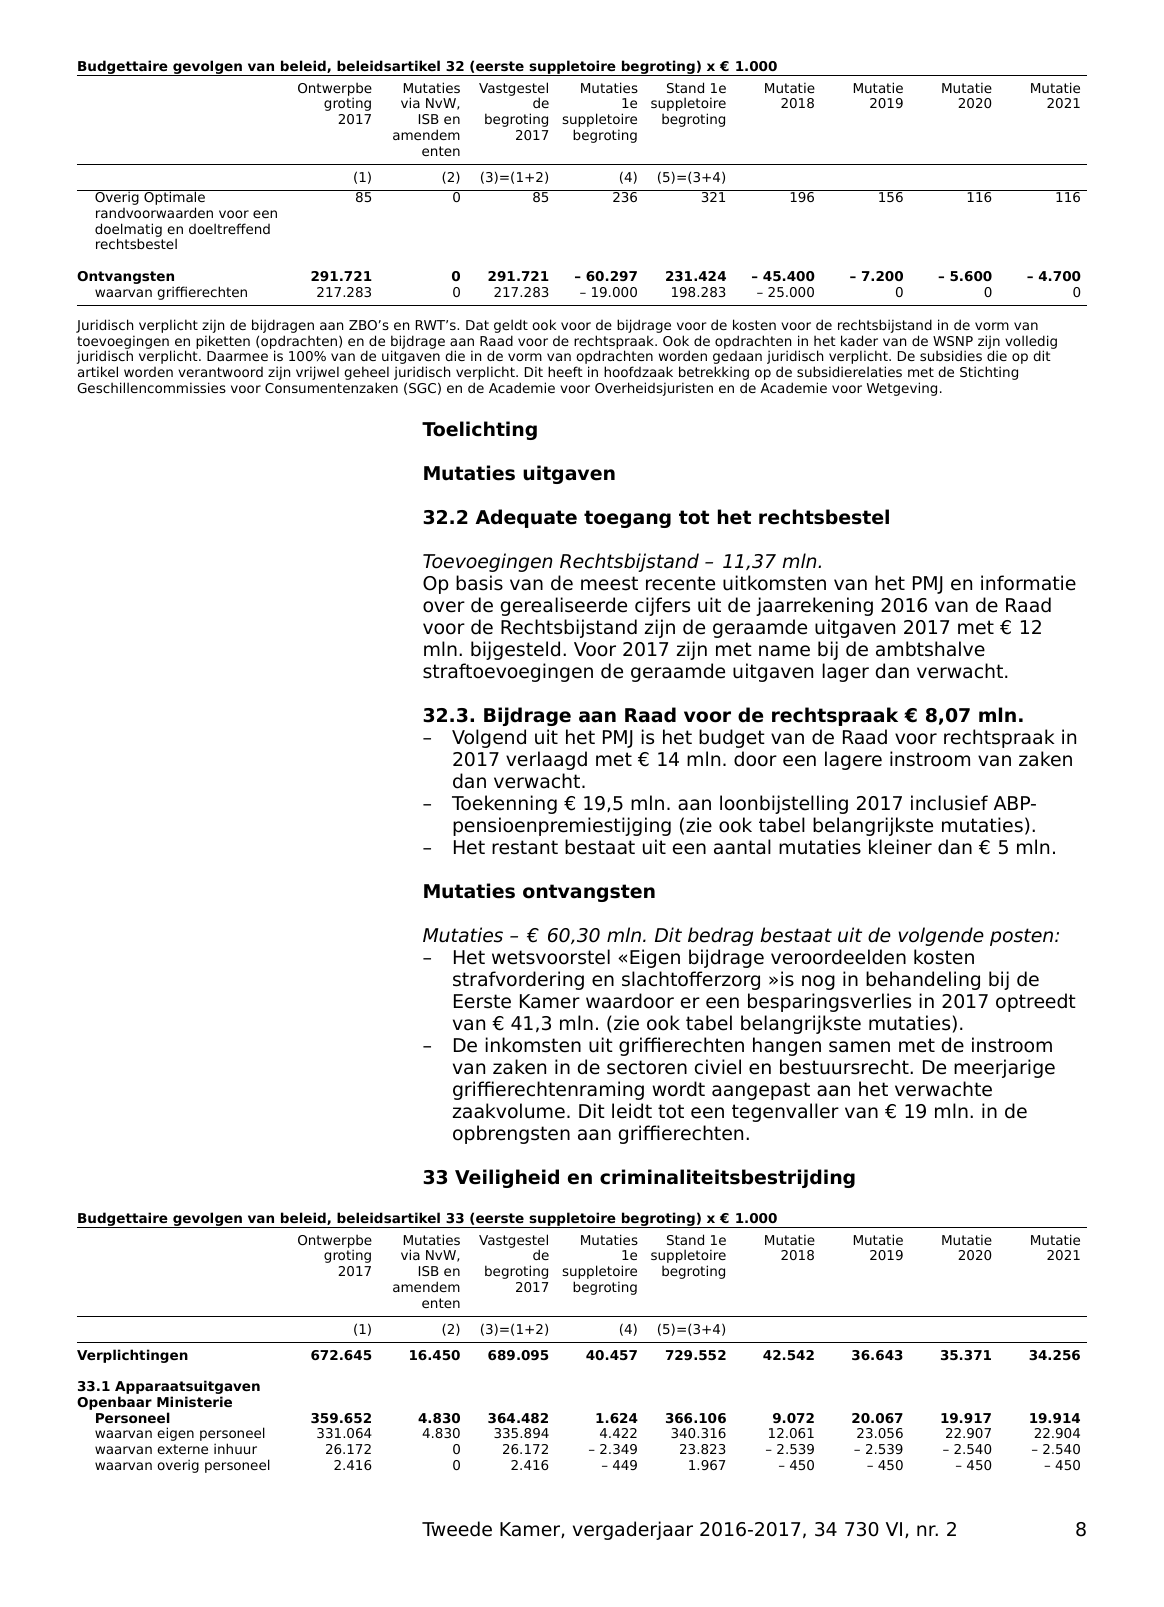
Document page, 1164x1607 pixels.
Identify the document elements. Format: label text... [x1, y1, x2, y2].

table_cell Stand 1e suppletoire begroting [644, 1228, 732, 1316]
table_cell 36.643 [821, 1343, 909, 1363]
table_cell 331.064 [289, 1426, 378, 1442]
table_cell [77, 1317, 88, 1342]
table_cell 1.624 [555, 1411, 644, 1426]
table_cell 364.482 [466, 1411, 555, 1426]
table_cell Vastgestelde begroting 2017 [466, 76, 555, 164]
subtitle 32.2 Adequate toegang tot het rechtsbestel [422, 507, 1087, 529]
table_cell Mutatie 2021 [998, 1228, 1087, 1316]
table_cell 22.907 [909, 1426, 998, 1442]
table_cell [732, 1317, 821, 1342]
table_cell 359.652 [289, 1411, 378, 1426]
text – Volgend uit het PMJ is het budget van de Raad voor rechtspraak in 2017 verlaagd met € 14 mln. door een lagere instroom van zaken dan verwacht. [422, 727, 1087, 793]
table_cell [998, 253, 1087, 269]
table_cell [821, 1317, 909, 1342]
table_cell 366.106 [644, 1411, 732, 1426]
table_cell [289, 1379, 378, 1411]
table_cell Mutatie 2018 [732, 1228, 821, 1316]
table_cell (1) [289, 1317, 378, 1342]
table_cell 156 [821, 191, 909, 253]
table_cell [732, 1364, 821, 1379]
table_cell 689.095 [466, 1343, 555, 1363]
table_cell 19.914 [998, 1411, 1087, 1426]
text – Het wetsvoorstel «Eigen bijdrage veroordeelden kosten strafvordering en slachtofferzorg »is nog in behandeling bij de Eerste Kamer waardoor er een besparingsverlies in 2017 optreedt van € 41,3 mln. (zie ook tabel belangrijkste mutaties). [422, 947, 1087, 1035]
text Toevoegingen Rechtsbijstand – 11,37 mln. [422, 551, 1087, 573]
table_cell 0 [378, 284, 466, 305]
table_cell 1.967 [644, 1458, 732, 1473]
table_cell [89, 1364, 289, 1379]
table_cell 85 [466, 191, 555, 253]
table_cell Vastgestelde begroting 2017 [466, 1228, 555, 1316]
table_cell waarvan griffierechten [89, 284, 289, 305]
table_cell [732, 1379, 821, 1411]
table_cell 4.830 [378, 1411, 466, 1426]
table_cell Mutatie 2019 [821, 1228, 909, 1316]
table_cell [555, 1379, 644, 1411]
table_cell [77, 165, 88, 190]
table_cell 23.056 [821, 1426, 909, 1442]
table_cell [555, 253, 644, 269]
table_cell (3)=(1+2) [466, 1317, 555, 1342]
table_cell 26.172 [289, 1442, 378, 1458]
subtitle 33 Veiligheid en criminaliteitsbestrijding [422, 1167, 1087, 1189]
table_cell 217.283 [289, 284, 378, 305]
table_cell [732, 165, 821, 190]
table_cell 340.316 [644, 1426, 732, 1442]
table_cell [77, 191, 88, 253]
table_cell [89, 1228, 289, 1316]
table_cell [289, 1364, 378, 1379]
table_cell [77, 1426, 88, 1442]
table_cell Mutatie 2018 [732, 76, 821, 164]
table_cell Ontvangsten [77, 269, 289, 284]
table_cell [466, 253, 555, 269]
table_cell [644, 253, 732, 269]
table_cell 19.917 [909, 1411, 998, 1426]
table_cell – 2.349 [555, 1442, 644, 1458]
table_cell [77, 1228, 88, 1316]
table_cell 0 [909, 284, 998, 305]
table_cell (5)=(3+4) [644, 165, 732, 190]
table_cell – 449 [555, 1458, 644, 1473]
table_cell Mutaties 1e suppletoire begroting [555, 76, 644, 164]
table_cell – 450 [998, 1458, 1087, 1473]
table_cell 22.904 [998, 1426, 1087, 1442]
table_cell 236 [555, 191, 644, 253]
table_cell [644, 1379, 732, 1411]
table_cell [77, 253, 88, 269]
table_cell Verplichtingen [77, 1343, 289, 1363]
table_cell 4.422 [555, 1426, 644, 1442]
table_header Budgettaire gevolgen van beleid, beleidsartikel 33 (eerste suppletoire begroting) x € 1.000 [77, 1211, 1087, 1227]
table_cell [89, 76, 289, 164]
table_cell – 45.400 [732, 269, 821, 284]
table_cell 16.450 [378, 1343, 466, 1363]
table_cell 85 [289, 191, 378, 253]
table_cell 0 [378, 1442, 466, 1458]
table_cell 42.542 [732, 1343, 821, 1363]
table_cell waarvan externe inhuur [89, 1442, 289, 1458]
table_cell [821, 165, 909, 190]
table_cell 321 [644, 191, 732, 253]
table_cell – 19.000 [555, 284, 644, 305]
table_cell Juridisch verplicht zijn de bijdragen aan ZBO’s en RWT’s. Dat geldt ook voor de bijdrage voor de kosten voor de rechtsbijstand in de vorm van toevoegingen en piketten (opdrachten) en de bijdrage aan Raad voor de rechtspraak. Ook de opdrachten in het kader van de WSNP zijn volledig juridisch verplicht. Daarmee is 100% van de uitgaven die in de vorm van opdrachten worden gedaan juridisch verplicht. De subsidies die op dit artikel worden verantwoord zijn vrijwel geheel juridisch verplicht. Dit heeft in hoofdzaak betrekking op de subsidierelaties met de Stichting Geschillencommissies voor Consumentenzaken (SGC) en de Academie voor Overheidsjuristen en de Academie voor Wetgeving. [77, 306, 1087, 396]
table_cell 4.830 [378, 1426, 466, 1442]
table_cell [289, 253, 378, 269]
text – Het restant bestaat uit een aantal mutaties kleiner dan € 5 mln. [422, 837, 1087, 859]
table_cell [89, 253, 289, 269]
table_cell 0 [378, 1458, 466, 1473]
table_cell Mutatie 2020 [909, 1228, 998, 1316]
table_cell – 2.539 [732, 1442, 821, 1458]
subtitle Mutaties uitgaven [422, 463, 1087, 484]
table_cell (4) [555, 1317, 644, 1342]
table_cell (1) [289, 165, 378, 190]
table_cell 335.894 [466, 1426, 555, 1442]
table_cell 20.067 [821, 1411, 909, 1426]
table_cell (4) [555, 165, 644, 190]
table_cell – 2.540 [909, 1442, 998, 1458]
table_cell 0 [378, 191, 466, 253]
table_cell [821, 1364, 909, 1379]
table_cell Ontwerpbegroting 2017 [289, 1228, 378, 1316]
table_cell [821, 1379, 909, 1411]
table_cell [77, 1411, 88, 1426]
table_cell 231.424 [644, 269, 732, 284]
text Mutaties – € 60,30 mln. Dit bedrag bestaat uit de volgende posten: [422, 925, 1087, 947]
table_cell – 4.700 [998, 269, 1087, 284]
table_cell [998, 1379, 1087, 1411]
table_cell [77, 76, 88, 164]
table_cell Overig Optimale randvoorwaarden voor een doelmatig en doeltreffend rechtsbestel [89, 191, 289, 253]
table_cell [644, 1364, 732, 1379]
table_cell [378, 253, 466, 269]
table_cell [555, 1364, 644, 1379]
table_cell [909, 253, 998, 269]
table_cell – 5.600 [909, 269, 998, 284]
table_cell 291.721 [289, 269, 378, 284]
table_cell 0 [998, 284, 1087, 305]
table_cell Mutaties 1e suppletoire begroting [555, 1228, 644, 1316]
table_cell 2.416 [466, 1458, 555, 1473]
table_cell [909, 1317, 998, 1342]
text – Toekenning € 19,5 mln. aan loonbijstelling 2017 inclusief ABP-pensioenpremiestijging (zie ook tabel belangrijkste mutaties). [422, 793, 1087, 837]
table_cell [77, 1458, 88, 1473]
table_cell 672.645 [289, 1343, 378, 1363]
table_header Budgettaire gevolgen van beleid, beleidsartikel 32 (eerste suppletoire begroting) x € 1.000 [77, 59, 1087, 75]
table_cell 729.552 [644, 1343, 732, 1363]
table_cell [89, 165, 289, 190]
subtitle Toelichting [422, 418, 1087, 440]
table_cell – 450 [821, 1458, 909, 1473]
subtitle Mutaties ontvangsten [422, 881, 1087, 903]
text – De inkomsten uit griffierechten hangen samen met de instroom van zaken in de sectoren civiel en bestuursrecht. De meerjarige griffierechtenraming wordt aangepast aan het verwachte zaakvolume. Dit leidt tot een tegenvaller van € 19 mln. in de opbrengsten aan griffierechten. [422, 1035, 1087, 1145]
table_cell [378, 1379, 466, 1411]
table_cell [378, 1364, 466, 1379]
table_cell 2.416 [289, 1458, 378, 1473]
table_cell (3)=(1+2) [466, 165, 555, 190]
table_cell – 60.297 [555, 269, 644, 284]
table_cell Mutatie 2021 [998, 76, 1087, 164]
table_cell 198.283 [644, 284, 732, 305]
table_cell Stand 1e suppletoire begroting [644, 76, 732, 164]
table_cell [89, 1317, 289, 1342]
table_cell 26.172 [466, 1442, 555, 1458]
table_cell 9.072 [732, 1411, 821, 1426]
table_cell (2) [378, 1317, 466, 1342]
table_cell – 2.539 [821, 1442, 909, 1458]
table_cell (5)=(3+4) [644, 1317, 732, 1342]
table_cell [998, 165, 1087, 190]
table_cell [77, 1364, 88, 1379]
table_cell Mutatie 2020 [909, 76, 998, 164]
table_cell 196 [732, 191, 821, 253]
table_cell [77, 1442, 88, 1458]
table_cell – 450 [732, 1458, 821, 1473]
table_cell [466, 1379, 555, 1411]
text Op basis van de meest recente uitkomsten van het PMJ en informatie over de gerealiseerde cijfers uit de jaarrekening 2016 van de Raad voor de Rechtsbijstand zijn de geraamde uitgaven 2017 met € 12 mln. bijgesteld. Voor 2017 zijn met name bij de ambtshalve straftoevoegingen de geraamde uitgaven lager dan verwacht. [422, 573, 1087, 683]
table_cell Mutaties via NvW, ISB en amendementen [378, 76, 466, 164]
table_cell – 450 [909, 1458, 998, 1473]
table_cell – 7.200 [821, 269, 909, 284]
table_cell 0 [378, 269, 466, 284]
table_cell 23.823 [644, 1442, 732, 1458]
table_cell Personeel [89, 1411, 289, 1426]
table_cell waarvan overig personeel [89, 1458, 289, 1473]
table_cell 40.457 [555, 1343, 644, 1363]
table_cell – 25.000 [732, 284, 821, 305]
table_cell 33.1 Apparaatsuitgaven Openbaar Ministerie [77, 1379, 289, 1411]
table_cell [821, 253, 909, 269]
table_cell – 2.540 [998, 1442, 1087, 1458]
table_cell 291.721 [466, 269, 555, 284]
table_cell [909, 165, 998, 190]
table_cell [909, 1379, 998, 1411]
table_cell (2) [378, 165, 466, 190]
table_cell Mutatie 2019 [821, 76, 909, 164]
table_cell 116 [909, 191, 998, 253]
table_cell 0 [821, 284, 909, 305]
table_cell 116 [998, 191, 1087, 253]
table_cell [466, 1364, 555, 1379]
table_cell Mutaties via NvW, ISB en amendementen [378, 1228, 466, 1316]
table_cell [732, 253, 821, 269]
subtitle 32.3. Bijdrage aan Raad voor de rechtspraak € 8,07 mln. [422, 705, 1087, 727]
table_cell [998, 1364, 1087, 1379]
table_cell 12.061 [732, 1426, 821, 1442]
table_cell [909, 1364, 998, 1379]
table_cell waarvan eigen personeel [89, 1426, 289, 1442]
table_cell Ontwerpbegroting 2017 [289, 76, 378, 164]
table_cell 34.256 [998, 1343, 1087, 1363]
table_cell 35.371 [909, 1343, 998, 1363]
table_cell [77, 284, 88, 305]
table_cell 217.283 [466, 284, 555, 305]
table_cell [998, 1317, 1087, 1342]
